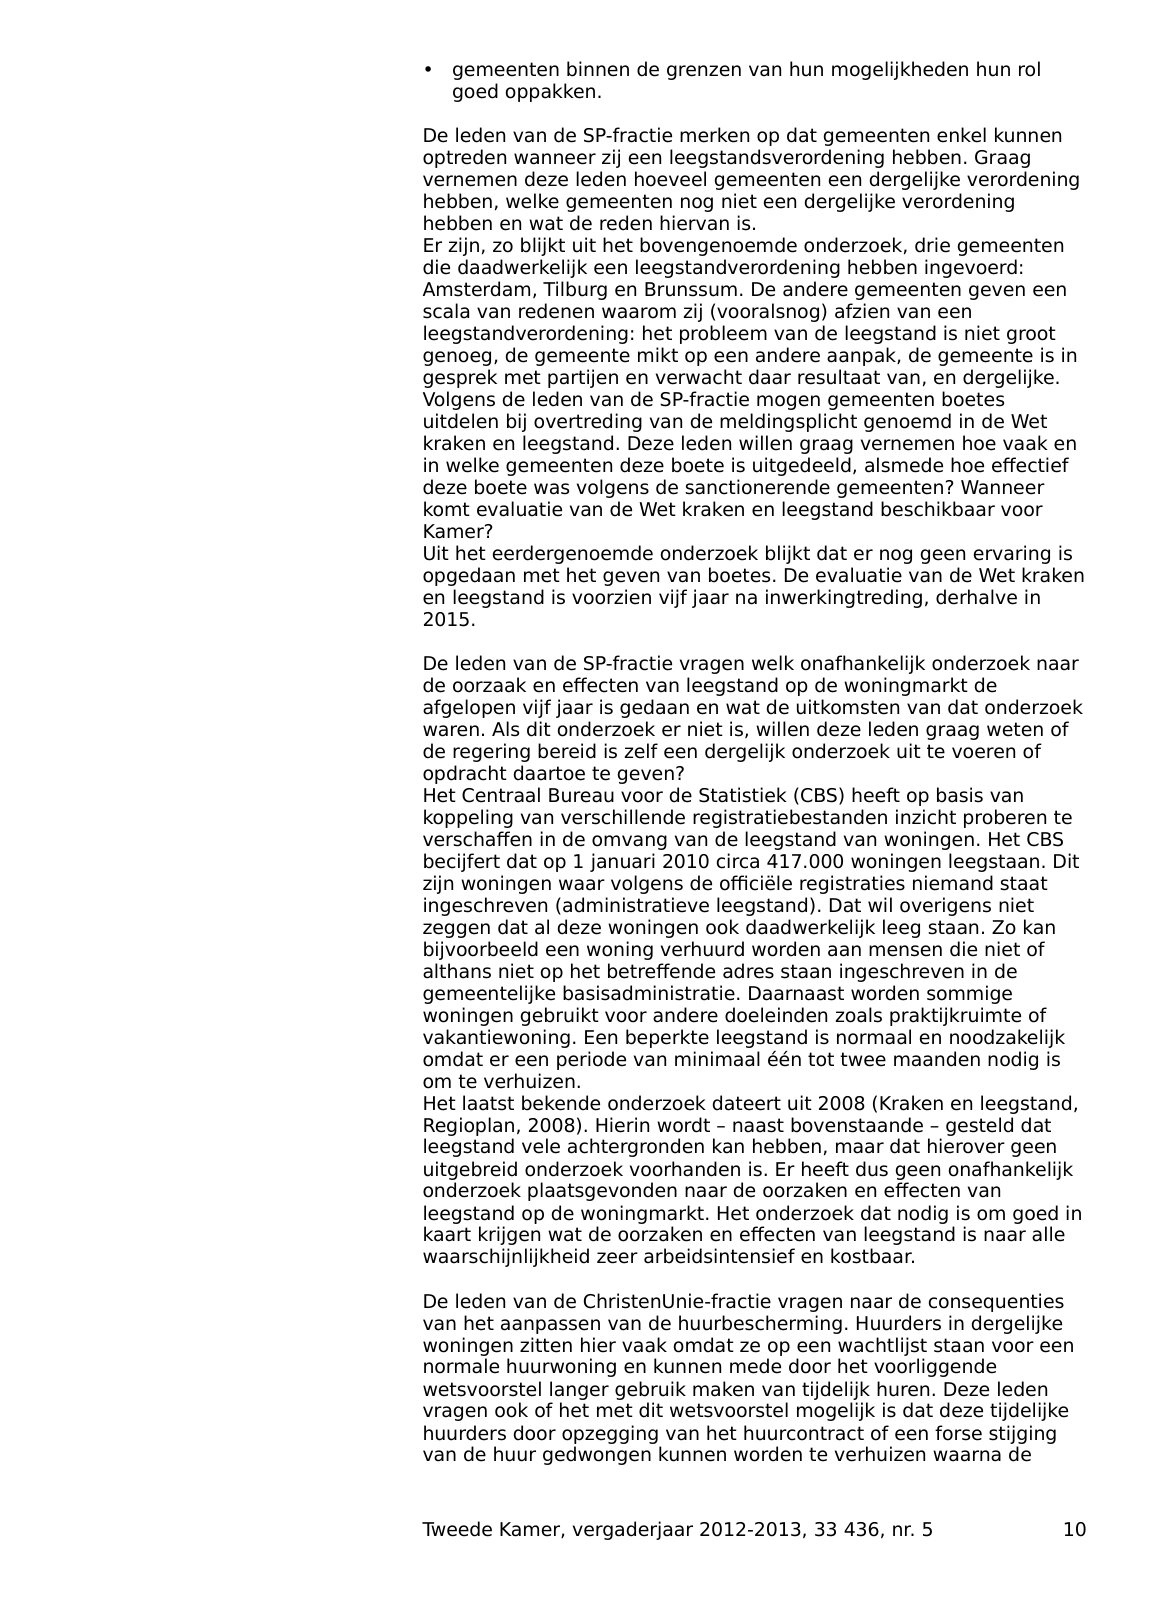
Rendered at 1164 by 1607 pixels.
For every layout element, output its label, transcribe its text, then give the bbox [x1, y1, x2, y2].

text De leden van de SP-fractie vragen welk onafhankelijk onderzoek naar de oorzaak en effecten van leegstand op de woningmarkt de afgelopen vijf jaar is gedaan en wat de uitkomsten van dat onderzoek waren. Als dit onderzoek er niet is, willen deze leden graag weten of de regering bereid is zelf een dergelijk onderzoek uit te voeren of opdracht daartoe te geven? [422, 653, 1087, 785]
text Het laatst bekende onderzoek dateert uit 2008 (Kraken en leegstand, Regioplan, 2008). Hierin wordt – naast bovenstaande – gesteld dat leegstand vele achtergronden kan hebben, maar dat hierover geen uitgebreid onderzoek voorhanden is. Er heeft dus geen onafhankelijk onderzoek plaatsgevonden naar de oorzaken en effecten van leegstand op de woningmarkt. Het onderzoek dat nodig is om goed in kaart krijgen wat de oorzaken en effecten van leegstand is naar alle waarschijnlijkheid zeer arbeidsintensief en kostbaar. [422, 1092, 1087, 1268]
text • gemeenten binnen de grenzen van hun mogelijkheden hun rol goed oppakken. [422, 59, 1087, 103]
text Volgens de leden van de SP-fractie mogen gemeenten boetes uitdelen bij overtreding van de meldingsplicht genoemd in de Wet kraken en leegstand. Deze leden willen graag vernemen hoe vaak en in welke gemeenten deze boete is uitgedeeld, alsmede hoe effectief deze boete was volgens de sanctionerende gemeenten? Wanneer komt evaluatie van de Wet kraken en leegstand beschikbaar voor Kamer? [422, 389, 1087, 543]
text Er zijn, zo blijkt uit het bovengenoemde onderzoek, drie gemeenten die daadwerkelijk een leegstandverordening hebben ingevoerd: Amsterdam, Tilburg en Brunssum. De andere gemeenten geven een scala van redenen waarom zij (vooralsnog) afzien van een leegstandverordening: het probleem van de leegstand is niet groot genoeg, de gemeente mikt op een andere aanpak, de gemeente is in gesprek met partijen en verwacht daar resultaat van, en dergelijke. [422, 235, 1087, 389]
text Uit het eerdergenoemde onderzoek blijkt dat er nog geen ervaring is opgedaan met het geven van boetes. De evaluatie van de Wet kraken en leegstand is voorzien vijf jaar na inwerkingtreding, derhalve in 2015. [422, 543, 1087, 631]
text De leden van de SP-fractie merken op dat gemeenten enkel kunnen optreden wanneer zij een leegstandsverordening hebben. Graag vernemen deze leden hoeveel gemeenten een dergelijke verordening hebben, welke gemeenten nog niet een dergelijke verordening hebben en wat de reden hiervan is. [422, 125, 1087, 235]
text De leden van de ChristenUnie-fractie vragen naar de consequenties van het aanpassen van de huurbescherming. Huurders in dergelijke woningen zitten hier vaak omdat ze op een wachtlijst staan voor een normale huurwoning en kunnen mede door het voorliggende wetsvoorstel langer gebruik maken van tijdelijk huren. Deze leden vragen ook of het met dit wetsvoorstel mogelijk is dat deze tijdelijke huurders door opzegging van het huurcontract of een forse stijging van de huur gedwongen kunnen worden te verhuizen waarna de [422, 1291, 1087, 1466]
text Het Centraal Bureau voor de Statistiek (CBS) heeft op basis van koppeling van verschillende registratiebestanden inzicht proberen te verschaffen in de omvang van de leegstand van woningen. Het CBS becijfert dat op 1 januari 2010 circa 417.000 woningen leegstaan. Dit zijn woningen waar volgens de officiële registraties niemand staat ingeschreven (administratieve leegstand). Dat wil overigens niet zeggen dat al deze woningen ook daadwerkelijk leeg staan. Zo kan bijvoorbeeld een woning verhuurd worden aan mensen die niet of althans niet op het betreffende adres staan ingeschreven in de gemeentelijke basisadministratie. Daarnaast worden sommige woningen gebruikt voor andere doeleinden zoals praktijkruimte of vakantiewoning. Een beperkte leegstand is normaal en noodzakelijk omdat er een periode van minimaal één tot twee maanden nodig is om te verhuizen. [422, 785, 1087, 1092]
